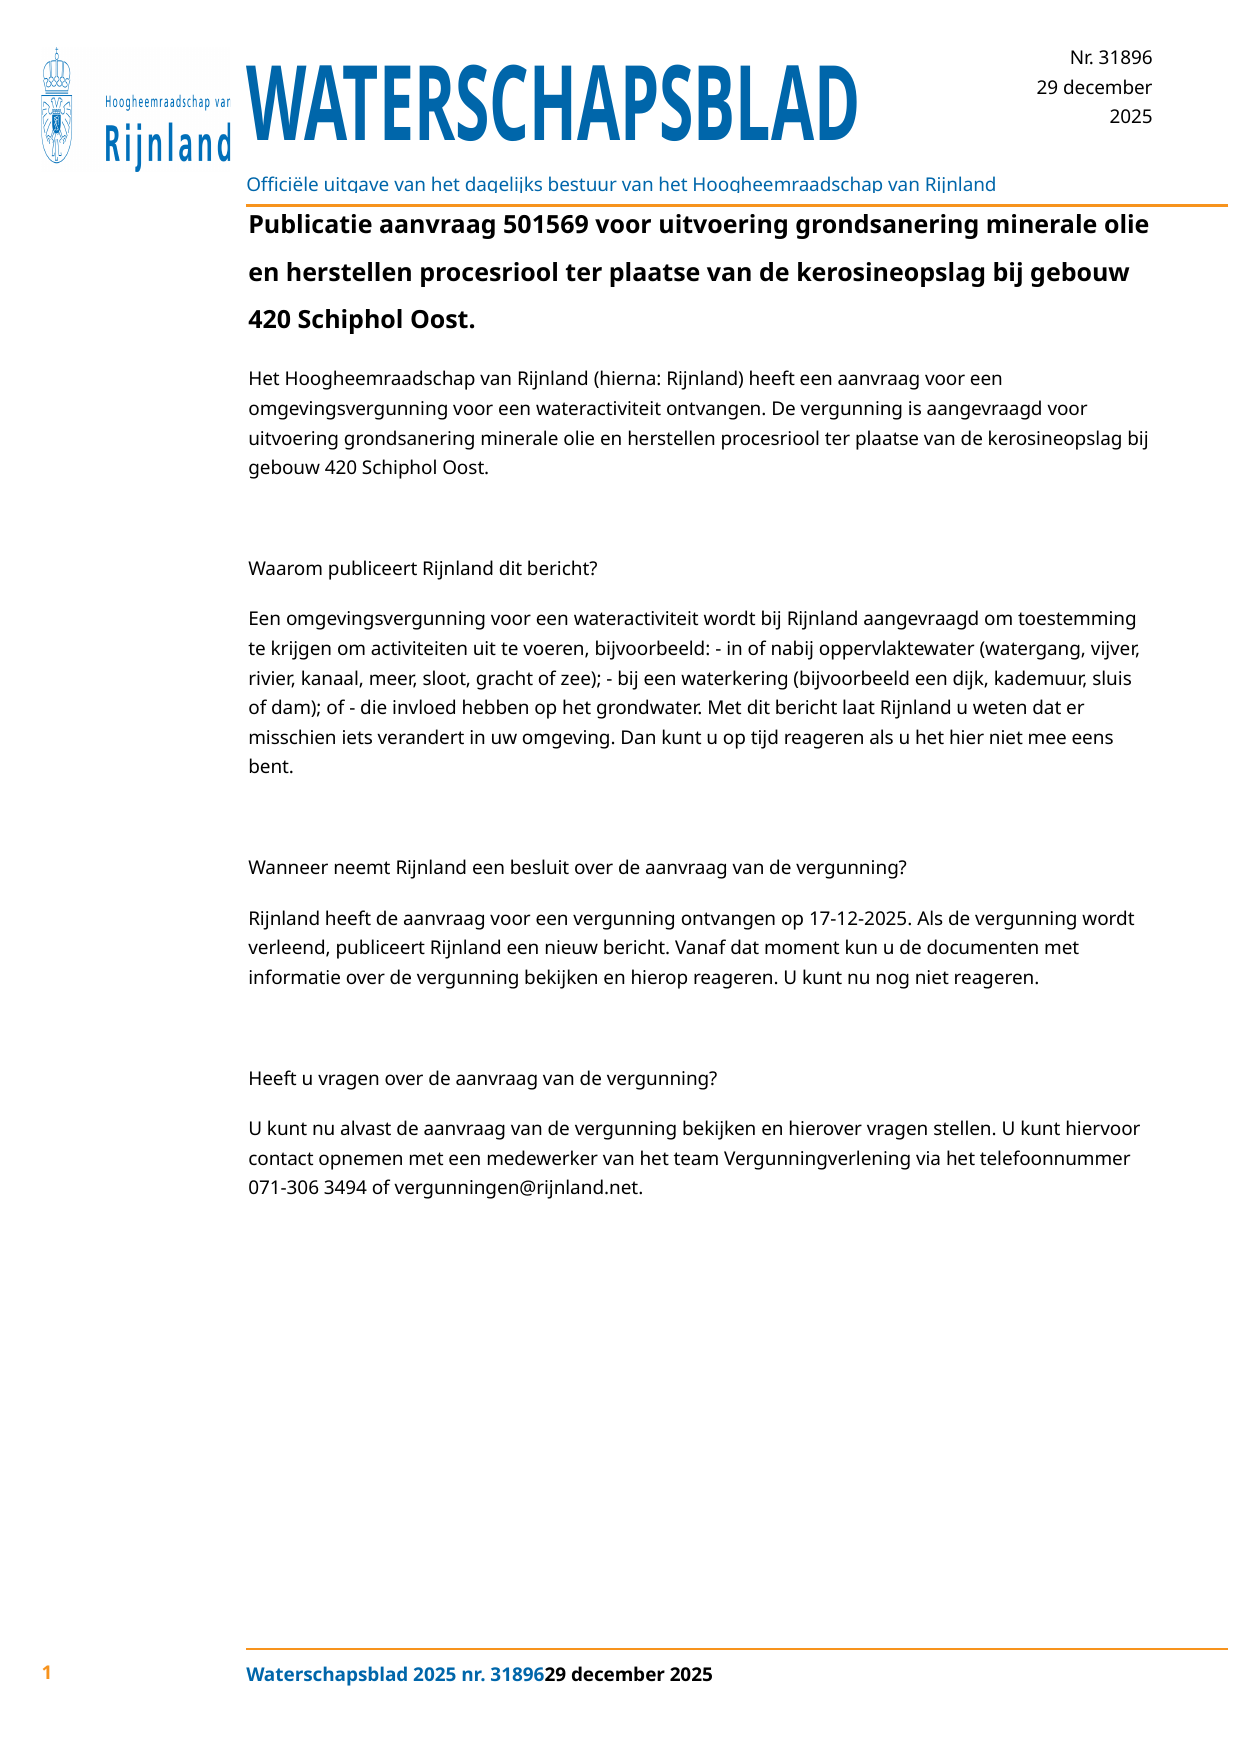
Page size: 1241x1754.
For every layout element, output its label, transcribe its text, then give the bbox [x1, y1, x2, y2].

text Een omgevingsvergunning voor een wateractiviteit wordt bij Rijnland aangevraagd om toestemming te krijgen om activiteiten uit te voeren, bijvoorbeeld: - in of nabij oppervlaktewater (watergang, vijver, rivier, kanaal, meer, sloot, gracht of zee); - bij een waterkering (bijvoorbeeld een dijk, kademuur, sluis of dam); of - die invloed hebben op het grondwater. Met dit bericht laat Rijnland u weten dat er misschien iets verandert in uw omgeving. Dan kunt u op tijd reageren als u het hier niet mee eens bent. [248, 606, 1152, 779]
text Wanneer neemt Rijnland een besluit over de aanvraag van de vergunning? [248, 854, 1152, 880]
text Publicatie aanvraag 501569 voor uitvoering grondsanering minerale olie en herstellen procesriool ter plaatse van de kerosineopslag bij gebouw 420 Schiphol Oost. [248, 207, 1152, 336]
text Rijnland heeft de aanvraag voor een vergunning ontvangen op 17-12-2025. Als de vergunning wordt verleend, publiceert Rijnland een nieuw bericht. Vanaf dat moment kun u de documenten met informatie over de vergunning bekijken en hierop reageren. U kunt nu nog niet reageren. [248, 905, 1152, 989]
text Heeft u vragen over de aanvraag van de vergunning? [248, 1065, 1152, 1090]
text Het Hoogheemraadschap van Rijnland (hierna: Rijnland) heeft een aanvraag voor een omgevingsvergunning voor een wateractiviteit ontvangen. De vergunning is aangevraagd voor uitvoering grondsanering minerale olie en herstellen procesriool ter plaatse van de kerosineopslag bij gebouw 420 Schiphol Oost. [248, 366, 1152, 480]
picture [41, 47, 231, 172]
text Waarom publiceert Rijnland dit bericht? [248, 555, 1152, 581]
text U kunt nu alvast de aanvraag van de vergunning bekijken en hierover vragen stellen. U kunt hiervoor contact opnemen met een medewerker van het team Vergunningverlening via het telefoonnummer 071-306 3494 of vergunningen@rijnland.net. [248, 1115, 1152, 1200]
